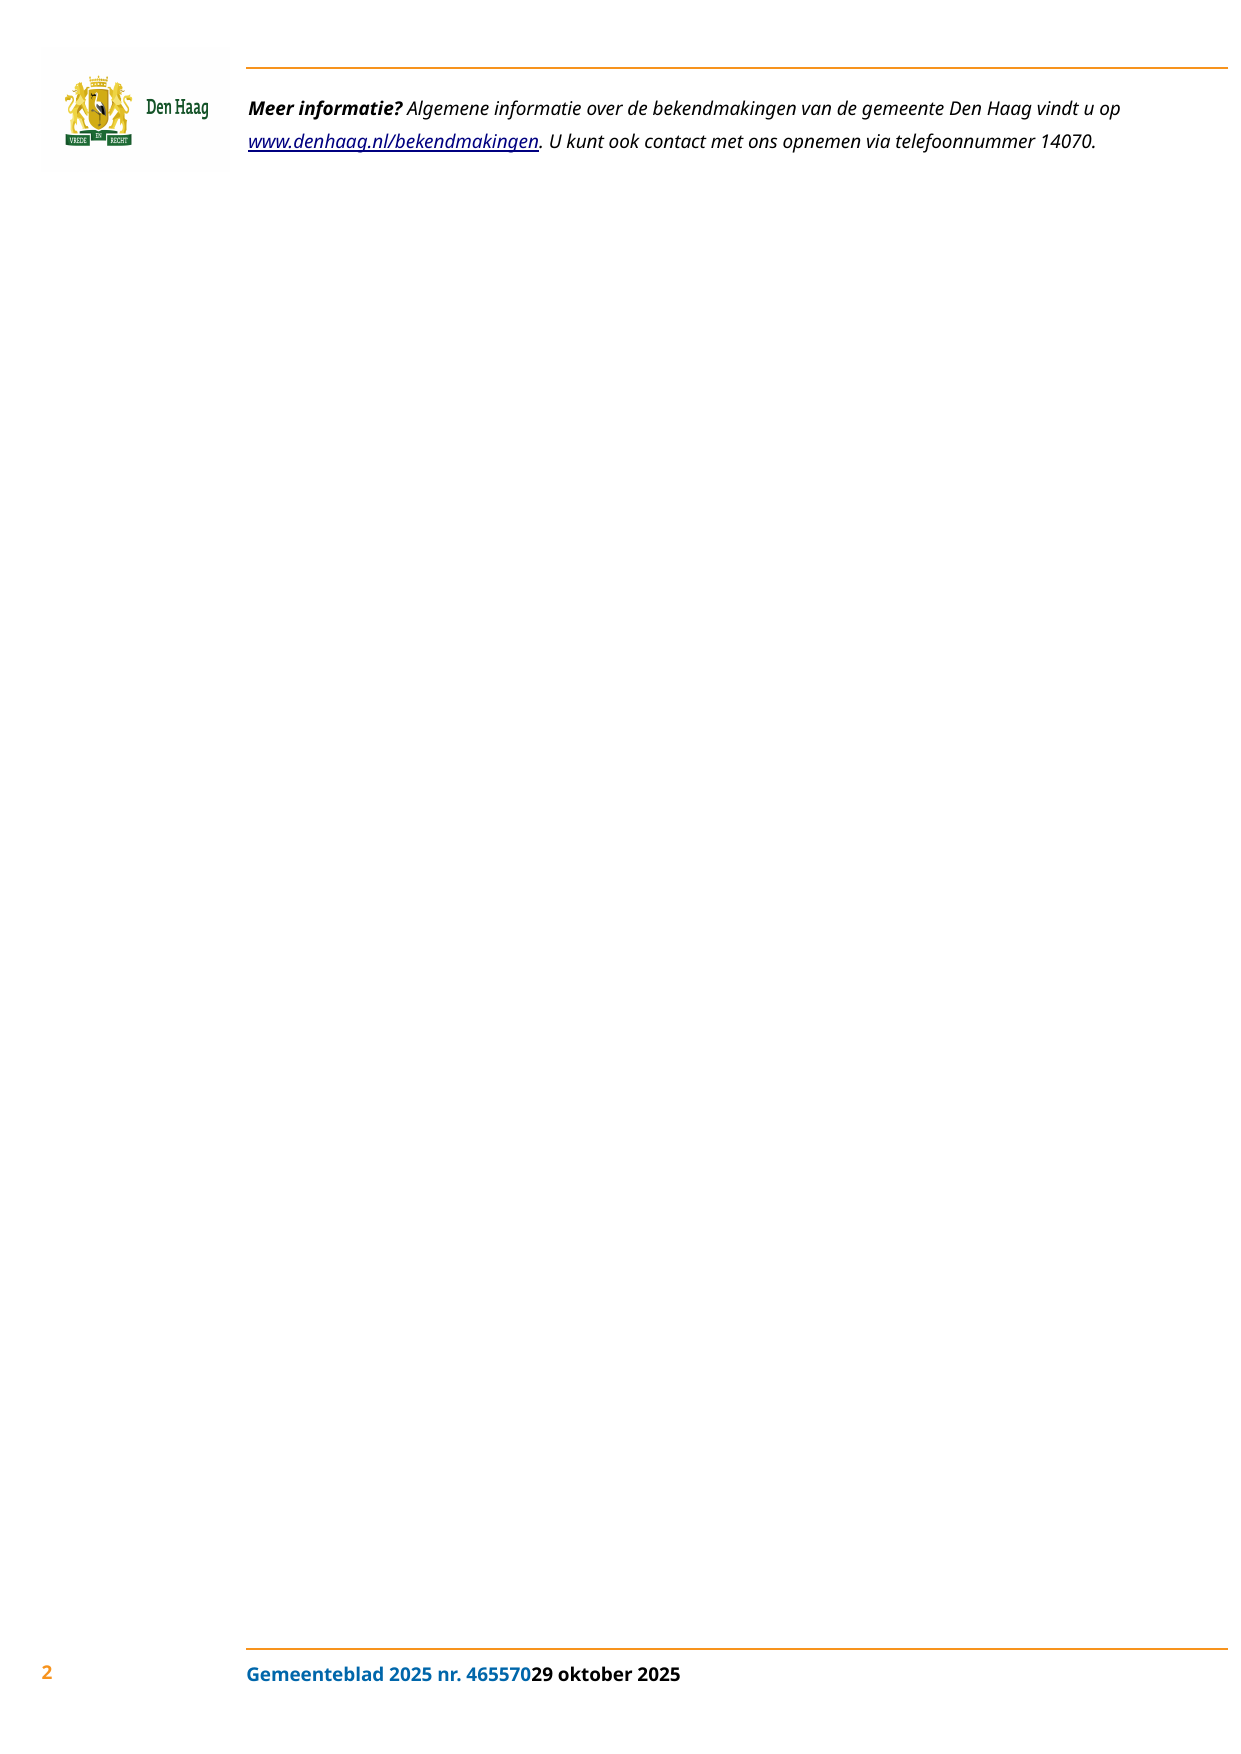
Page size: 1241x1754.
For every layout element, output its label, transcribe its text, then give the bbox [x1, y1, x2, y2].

text Meer informatie? Algemene informatie over de bekendmakingen van de gemeente Den Haag vindt u op www.denhaag.nl/bekendmakingen. U kunt ook contact met ons opnemen via telefoonnummer 14070. [248, 95, 1152, 154]
picture [41, 47, 231, 172]
